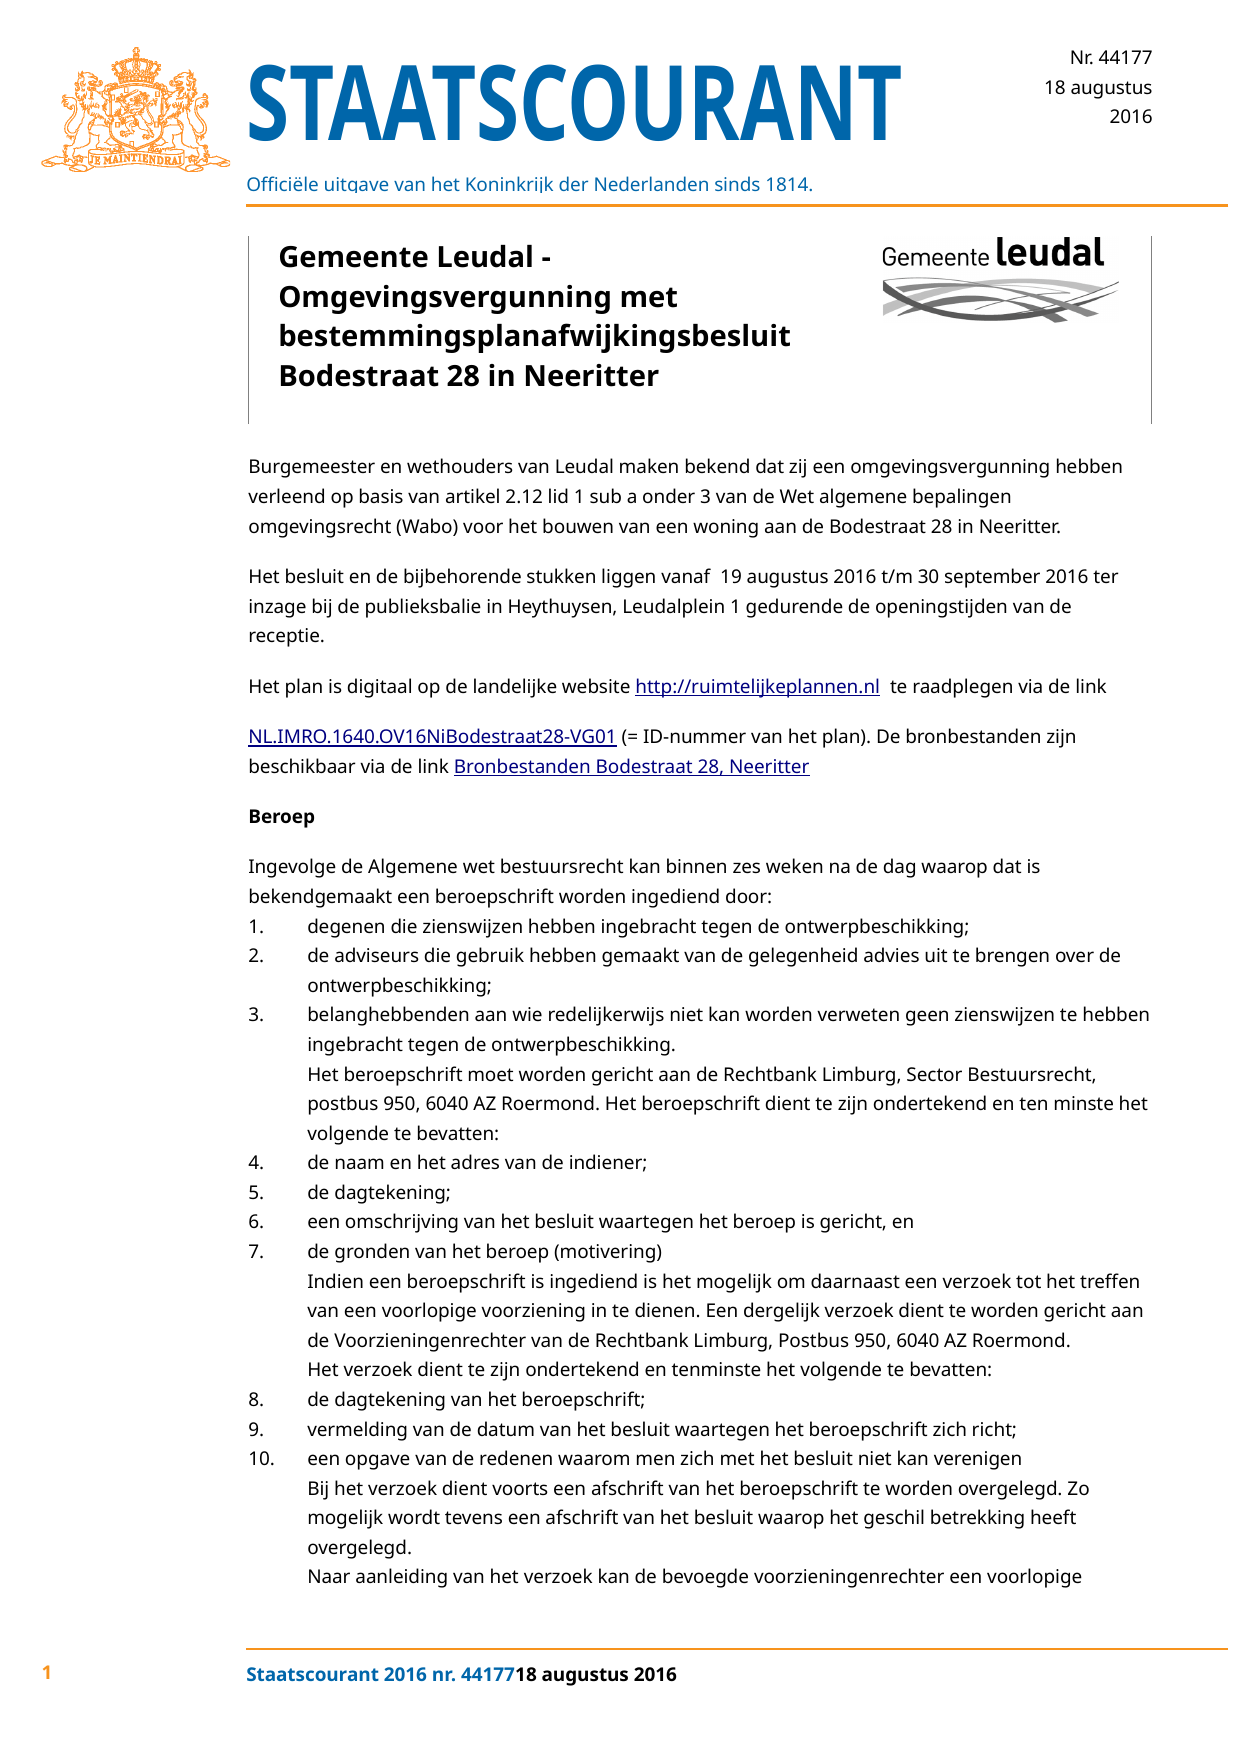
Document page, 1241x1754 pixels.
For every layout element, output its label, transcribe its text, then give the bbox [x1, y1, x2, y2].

picture [41, 47, 231, 172]
list de gronden van het beroep (motivering) [248, 1238, 1152, 1264]
list Het beroepschrift moet worden gericht aan de Rechtbank Limburg, Sector Bestuursrecht, postbus 950, 6040 AZ Roermond. Het beroepschrift dient te zijn ondertekend en ten minste het volgende te bevatten: [248, 1061, 1152, 1146]
table_header [850, 236, 882, 322]
list een opgave van de redenen waarom men zich met het besluit niet kan verenigen [248, 1445, 1152, 1471]
list Het verzoek dient te zijn ondertekend en tenminste het volgende te bevatten: [248, 1357, 1152, 1382]
list Naar aanleiding van het verzoek kan de bevoegde voorzieningenrechter een voorlopige [248, 1564, 1152, 1589]
picture [882, 236, 1119, 323]
text Het besluit en de bijbehorende stukken liggen vanaf 19 augustus 2016 t/m 30 september 2016 ter inzage bij de publieksbalie in Heythuysen, Leudalplein 1 gedurende de openingstijden van de receptie. [248, 563, 1152, 648]
text Burgemeester en wethouders van Leudal maken bekend dat zij een omgevingsvergunning hebben verleend op basis van artikel 2.12 lid 1 sub a onder 3 van de Wet algemene bepalingen omgevingsrecht (Wabo) voor het bouwen van een woning aan de Bodestraat 28 in Neeritter. [248, 454, 1152, 538]
list een omschrijving van het besluit waartegen het beroep is gericht, en [248, 1209, 1152, 1234]
list de naam en het adres van de indiener; [248, 1149, 1152, 1175]
text Ingevolge de Algemene wet bestuursrecht kan binnen zes weken na de dag waarop dat is bekendgemaakt een beroepschrift worden ingediend door: [248, 854, 1152, 909]
list vermelding van de datum van het besluit waartegen het beroepschrift zich richt; [248, 1416, 1152, 1441]
list Bij het verzoek dient voorts een afschrift van het beroepschrift te worden overgelegd. Zo mogelijk wordt tevens een afschrift van het besluit waarop het geschil betrekking heeft overgelegd. [248, 1475, 1152, 1560]
list de adviseurs die gebruik hebben gemaakt van de gelegenheid advies uit te brengen over de ontwerpbeschikking; [248, 942, 1152, 998]
table_header [850, 323, 1151, 424]
text NL.IMRO.1640.OV16NiBodestraat28-VG01 (= ID-nummer van het plan). De bronbestanden zijn beschikbaar via de link Bronbestanden Bodestraat 28, Neeritter [248, 723, 1152, 778]
table_header Gemeente Leudal - Omgevingsvergunning met bestemmingsplanafwijkingsbesluit Bodestraat 28 in Neeritter [249, 236, 850, 424]
table_header [1119, 236, 1151, 322]
text Beroep [248, 803, 1152, 829]
list de dagtekening van het beroepschrift; [248, 1386, 1152, 1412]
text Het plan is digitaal op de landelijke website http://ruimtelijkeplannen.nl te raadplegen via de link [248, 673, 1152, 698]
list belanghebbenden aan wie redelijkerwijs niet kan worden verweten geen zienswijzen te hebben ingebracht tegen de ontwerpbeschikking. [248, 1002, 1152, 1057]
list degenen die zienswijzen hebben ingebracht tegen de ontwerpbeschikking; [248, 913, 1152, 938]
list de dagtekening; [248, 1179, 1152, 1205]
list Indien een beroepschrift is ingediend is het mogelijk om daarnaast een verzoek tot het treffen van een voorlopige voorziening in te dienen. Een dergelijk verzoek dient te worden gericht aan de Voorzieningenrechter van de Rechtbank Limburg, Postbus 950, 6040 AZ Roermond. [248, 1268, 1152, 1353]
